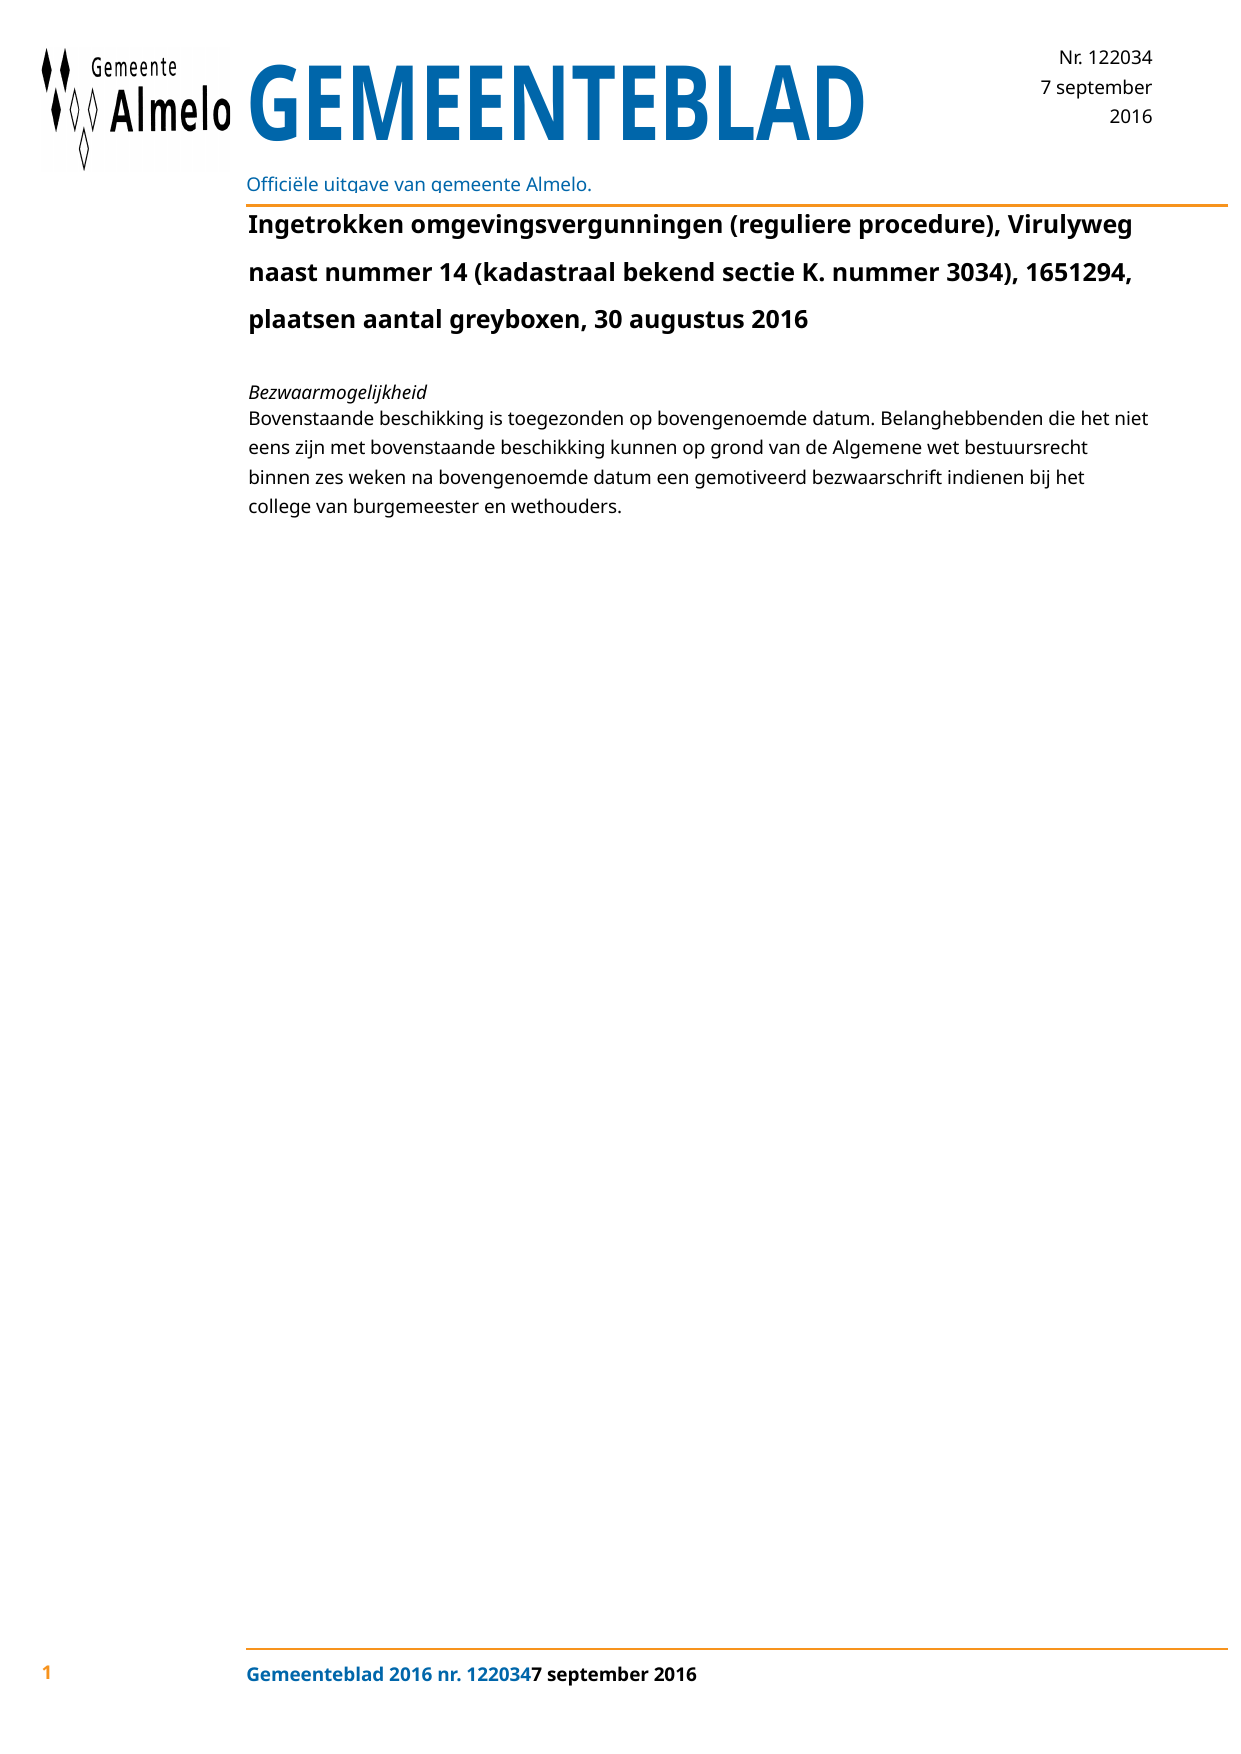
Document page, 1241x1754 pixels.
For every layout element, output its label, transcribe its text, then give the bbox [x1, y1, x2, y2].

text Bovenstaande beschikking is toegezonden op bovengenoemde datum. Belanghebbenden die het niet eens zijn met bovenstaande beschikking kunnen op grond van de Algemene wet bestuursrecht binnen zes weken na bovengenoemde datum een gemotiveerd bezwaarschrift indienen bij het college van burgemeester en wethouders. [248, 405, 1152, 519]
picture [41, 47, 231, 172]
text Ingetrokken omgevingsvergunningen (reguliere procedure), Virulyweg naast nummer 14 (kadastraal bekend sectie K. nummer 3034), 1651294, plaatsen aantal greyboxen, 30 augustus 2016 [248, 207, 1152, 336]
text Bezwaarmogelijkheid [248, 379, 1152, 405]
